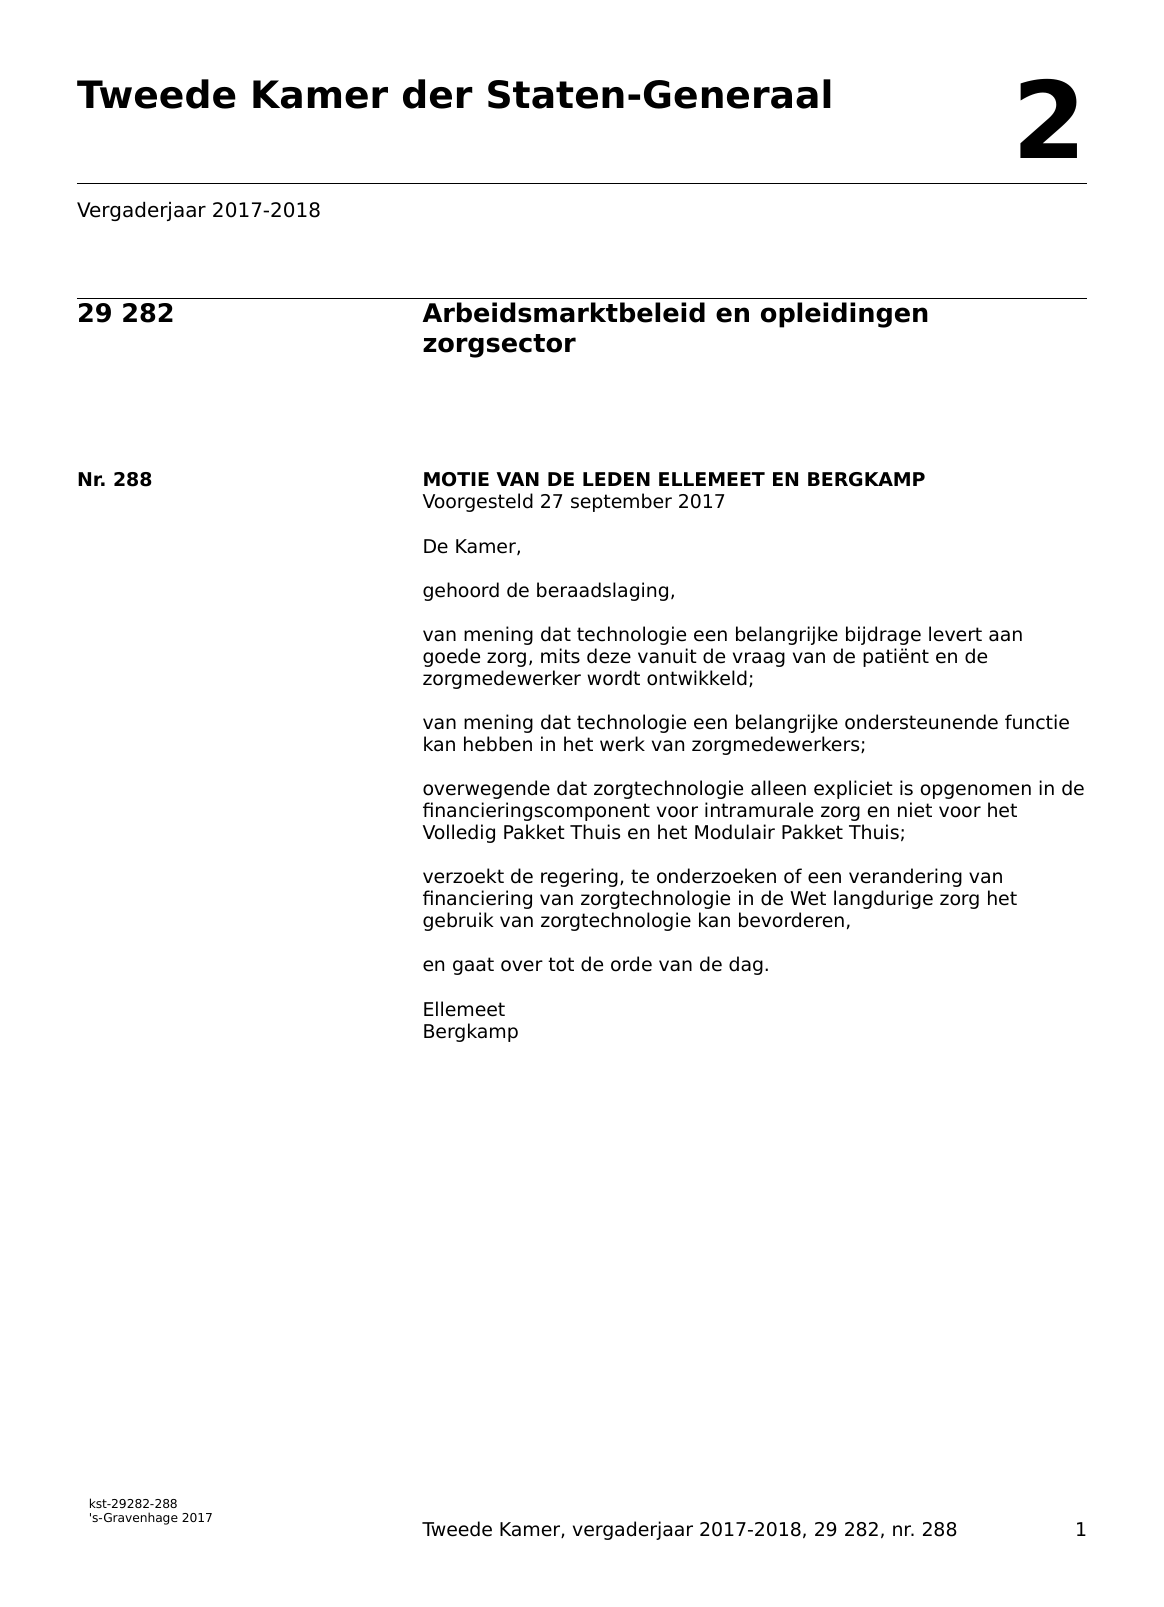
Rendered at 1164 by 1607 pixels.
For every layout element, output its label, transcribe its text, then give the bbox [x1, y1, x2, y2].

table_header Tweede Kamer der Staten-Generaal [77, 59, 886, 183]
text Ellemeet [422, 998, 1087, 1021]
text kst-29282-288 [88, 1497, 323, 1511]
subtitle Nr. 288 MOTIE VAN DE LEDEN ELLEMEET EN BERGKAMP [77, 469, 1087, 491]
table_cell Vergaderjaar 2017-2018 [77, 184, 1087, 298]
text De Kamer, [422, 536, 1087, 557]
text Voorgesteld 27 september 2017 [422, 491, 1087, 513]
table_header 2 [886, 59, 1087, 183]
text van mening dat technologie een belangrijke bijdrage levert aan goede zorg, mits deze vanuit de vraag van de patiënt en de zorgmedewerker wordt ontwikkeld; [422, 624, 1087, 690]
text en gaat over tot de orde van de dag. [422, 954, 1087, 976]
text 's-Gravenhage 2017 [88, 1511, 323, 1525]
text verzoekt de regering, te onderzoeken of een verandering van financiering van zorgtechnologie in de Wet langdurige zorg het gebruik van zorgtechnologie kan bevorderen, [422, 866, 1087, 932]
text van mening dat technologie een belangrijke ondersteunende functie kan hebben in het werk van zorgmedewerkers; [422, 712, 1087, 756]
text overwegende dat zorgtechnologie alleen expliciet is opgenomen in de financieringscomponent voor intramurale zorg en niet voor het Volledig Pakket Thuis en het Modulair Pakket Thuis; [422, 778, 1087, 844]
text Bergkamp [422, 1021, 1087, 1042]
subtitle 29 282 Arbeidsmarktbeleid en opleidingen zorgsector [77, 299, 1087, 358]
text gehoord de beraadslaging, [422, 580, 1087, 602]
